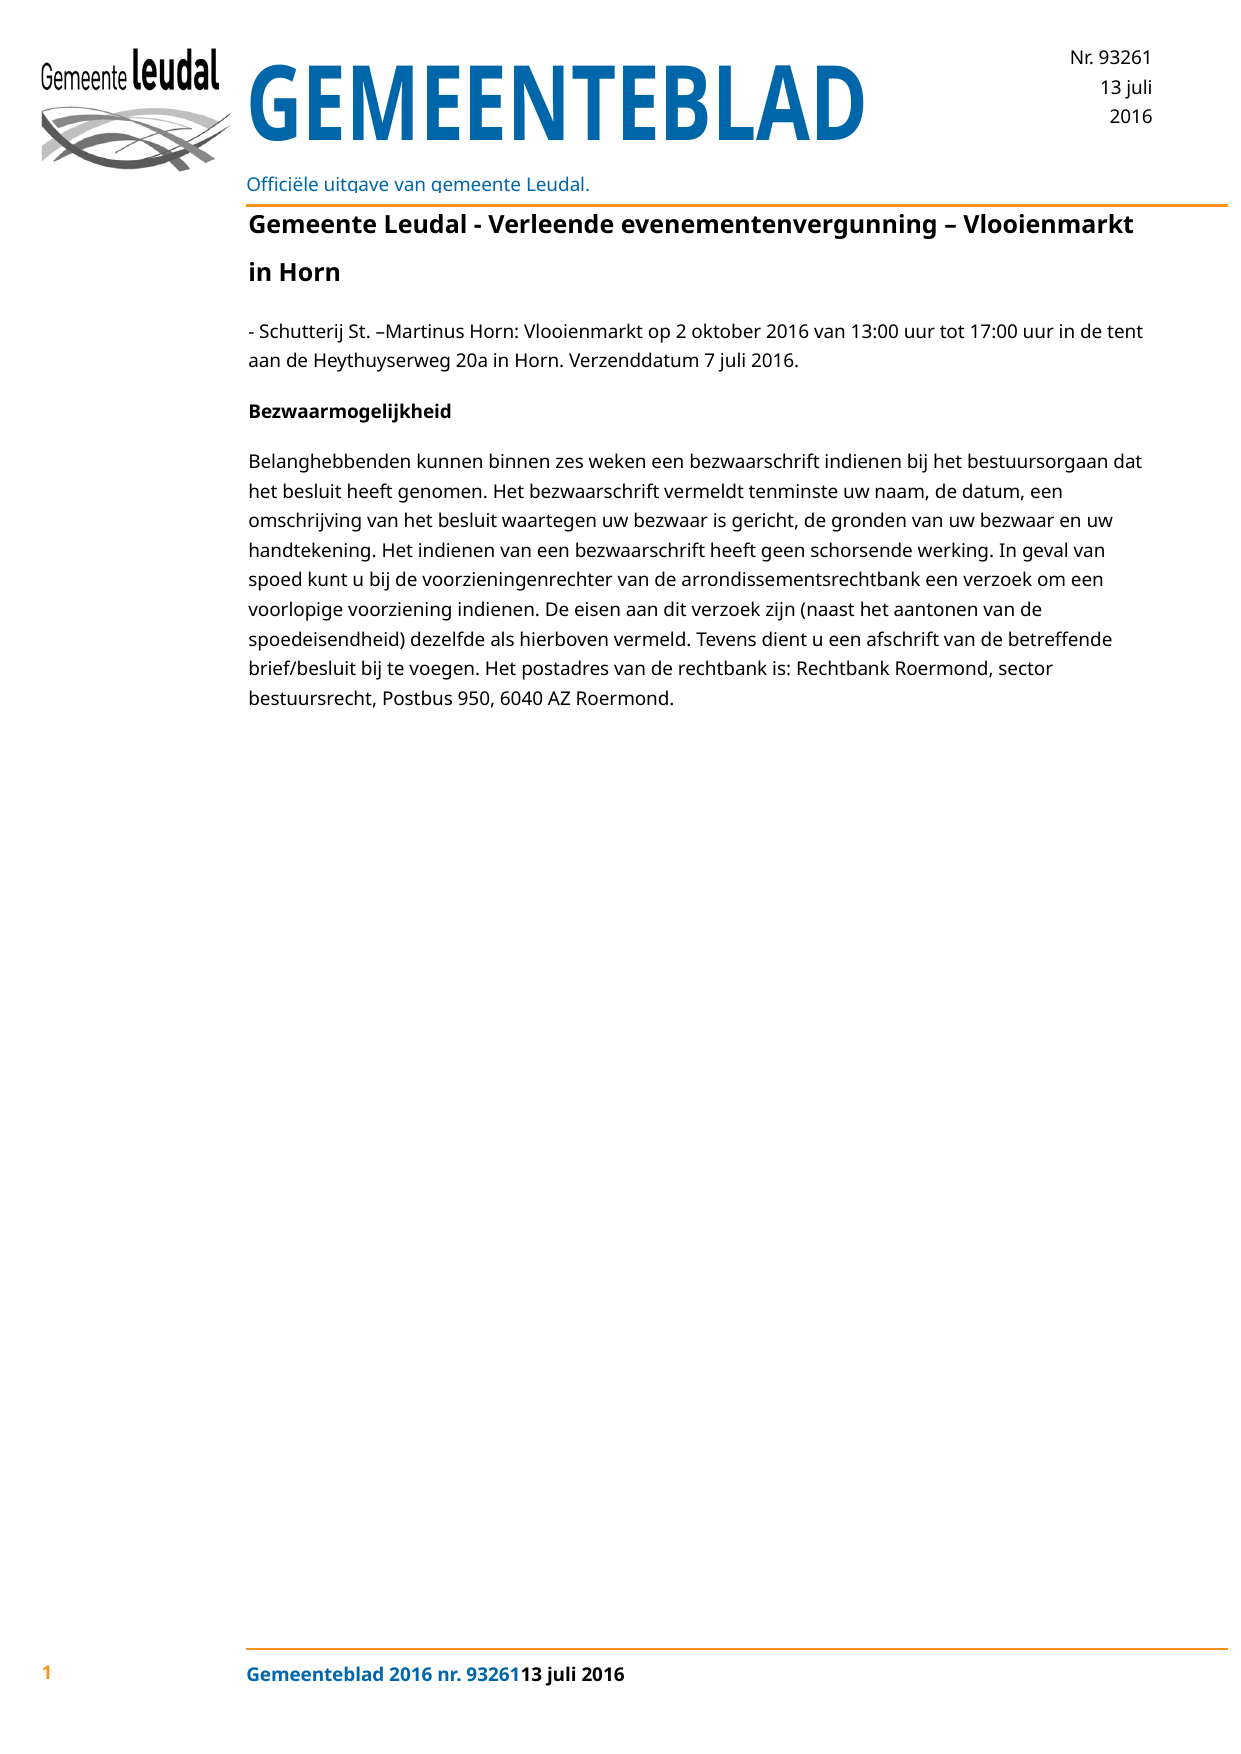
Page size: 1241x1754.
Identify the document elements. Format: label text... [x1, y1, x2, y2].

text - Schutterij St. –Martinus Horn: Vlooienmarkt op 2 oktober 2016 van 13:00 uur tot 17:00 uur in de tent aan de Heythuyserweg 20a in Horn. Verzenddatum 7 juli 2016. [248, 318, 1152, 373]
picture [41, 47, 231, 172]
text Belanghebbenden kunnen binnen zes weken een bezwaarschrift indienen bij het bestuursorgaan dat het besluit heeft genomen. Het bezwaarschrift vermeldt tenminste uw naam, de datum, een omschrijving van het besluit waartegen uw bezwaar is gericht, de gronden van uw bezwaar en uw handtekening. Het indienen van een bezwaarschrift heeft geen schorsende werking. In geval van spoed kunt u bij de voorzieningenrechter van de arrondissementsrechtbank een verzoek om een voorlopige voorziening indienen. De eisen aan dit verzoek zijn (naast het aantonen van de spoedeisendheid) dezelfde als hierboven vermeld. Tevens dient u een afschrift van de betreffende brief/besluit bij te voegen. Het postadres van de rechtbank is: Rechtbank Roermond, sector bestuursrecht, Postbus 950, 6040 AZ Roermond. [248, 448, 1152, 711]
text Gemeente Leudal - Verleende evenementenvergunning – Vlooienmarkt in Horn [248, 207, 1152, 288]
text Bezwaarmogelijkheid [248, 398, 1152, 424]
